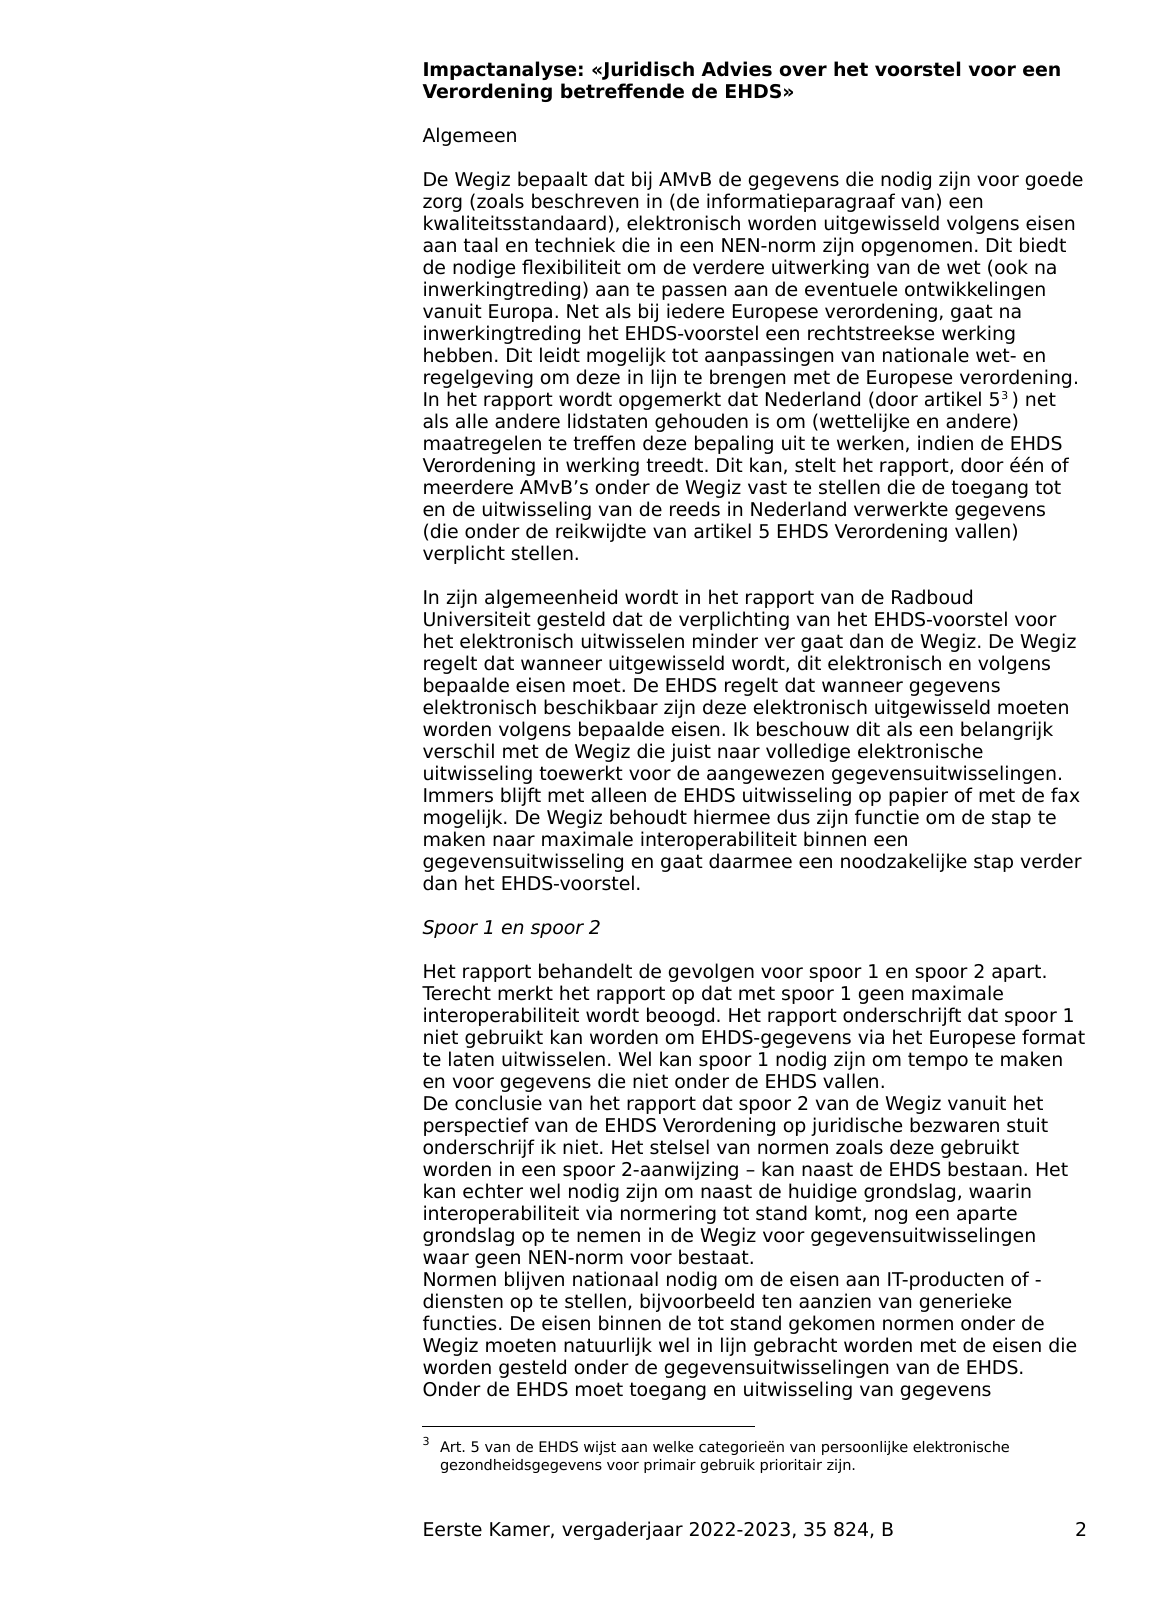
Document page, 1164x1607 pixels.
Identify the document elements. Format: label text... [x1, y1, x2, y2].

subtitle Spoor 1 en spoor 2 [422, 917, 1087, 939]
text De Wegiz bepaalt dat bij AMvB de gegevens die nodig zijn voor goede zorg (zoals beschreven in (de informatieparagraaf van) een kwaliteitsstandaard), elektronisch worden uitgewisseld volgens eisen aan taal en techniek die in een NEN-norm zijn opgenomen. Dit biedt de nodige flexibiliteit om de verdere uitwerking van de wet (ook na inwerkingtreding) aan te passen aan de eventuele ontwikkelingen vanuit Europa. Net als bij iedere Europese verordening, gaat na inwerkingtreding het EHDS-voorstel een rechtstreekse werking hebben. Dit leidt mogelijk tot aanpassingen van nationale wet- en regelgeving om deze in lijn te brengen met de Europese verordening. In het rapport wordt opgemerkt dat Nederland (door artikel 5) net als alle andere lidstaten gehouden is om (wettelijke en andere) maatregelen te treffen deze bepaling uit te werken, indien de EHDS Verordening in werking treedt. Dit kan, stelt het rapport, door één of meerdere AMvB’s onder de Wegiz vast te stellen die de toegang tot en de uitwisseling van de reeds in Nederland verwerkte gegevens (die onder de reikwijdte van artikel 5 EHDS Verordening vallen) verplicht stellen. [422, 169, 1087, 565]
subtitle Impactanalyse: «Juridisch Advies over het voorstel voor een Verordening betreffende de EHDS» [422, 59, 1087, 103]
text Het rapport behandelt de gevolgen voor spoor 1 en spoor 2 apart. Terecht merkt het rapport op dat met spoor 1 geen maximale interoperabiliteit wordt beoogd. Het rapport onderschrijft dat spoor 1 niet gebruikt kan worden om EHDS-gegevens via het Europese format te laten uitwisselen. Wel kan spoor 1 nodig zijn om tempo te maken en voor gegevens die niet onder de EHDS vallen. [422, 961, 1087, 1093]
text De conclusie van het rapport dat spoor 2 van de Wegiz vanuit het perspectief van de EHDS Verordening op juridische bezwaren stuit onderschrijf ik niet. Het stelsel van normen zoals deze gebruikt worden in een spoor 2-aanwijzing – kan naast de EHDS bestaan. Het kan echter wel nodig zijn om naast de huidige grondslag, waarin interoperabiliteit via normering tot stand komt, nog een aparte grondslag op te nemen in de Wegiz voor gegevensuitwisselingen waar geen NEN-norm voor bestaat. [422, 1093, 1087, 1269]
text Normen blijven nationaal nodig om de eisen aan IT-producten of -diensten op te stellen, bijvoorbeeld ten aanzien van generieke functies. De eisen binnen de tot stand gekomen normen onder de Wegiz moeten natuurlijk wel in lijn gebracht worden met de eisen die worden gesteld onder de gegevensuitwisselingen van de EHDS. Onder de EHDS moet toegang en uitwisseling van gegevens [422, 1269, 1087, 1401]
subtitle Algemeen [422, 125, 1087, 147]
text Art. 5 van de EHDS wijst aan welke categorieën van persoonlijke elektronische gezondheidsgegevens voor primair gebruik prioritair zijn. [422, 1435, 1087, 1474]
text In zijn algemeenheid wordt in het rapport van de Radboud Universiteit gesteld dat de verplichting van het EHDS-voorstel voor het elektronisch uitwisselen minder ver gaat dan de Wegiz. De Wegiz regelt dat wanneer uitgewisseld wordt, dit elektronisch en volgens bepaalde eisen moet. De EHDS regelt dat wanneer gegevens elektronisch beschikbaar zijn deze elektronisch uitgewisseld moeten worden volgens bepaalde eisen. Ik beschouw dit als een belangrijk verschil met de Wegiz die juist naar volledige elektronische uitwisseling toewerkt voor de aangewezen gegevensuitwisselingen. Immers blijft met alleen de EHDS uitwisseling op papier of met de fax mogelijk. De Wegiz behoudt hiermee dus zijn functie om de stap te maken naar maximale interoperabiliteit binnen een gegevensuitwisseling en gaat daarmee een noodzakelijke stap verder dan het EHDS-voorstel. [422, 587, 1087, 895]
